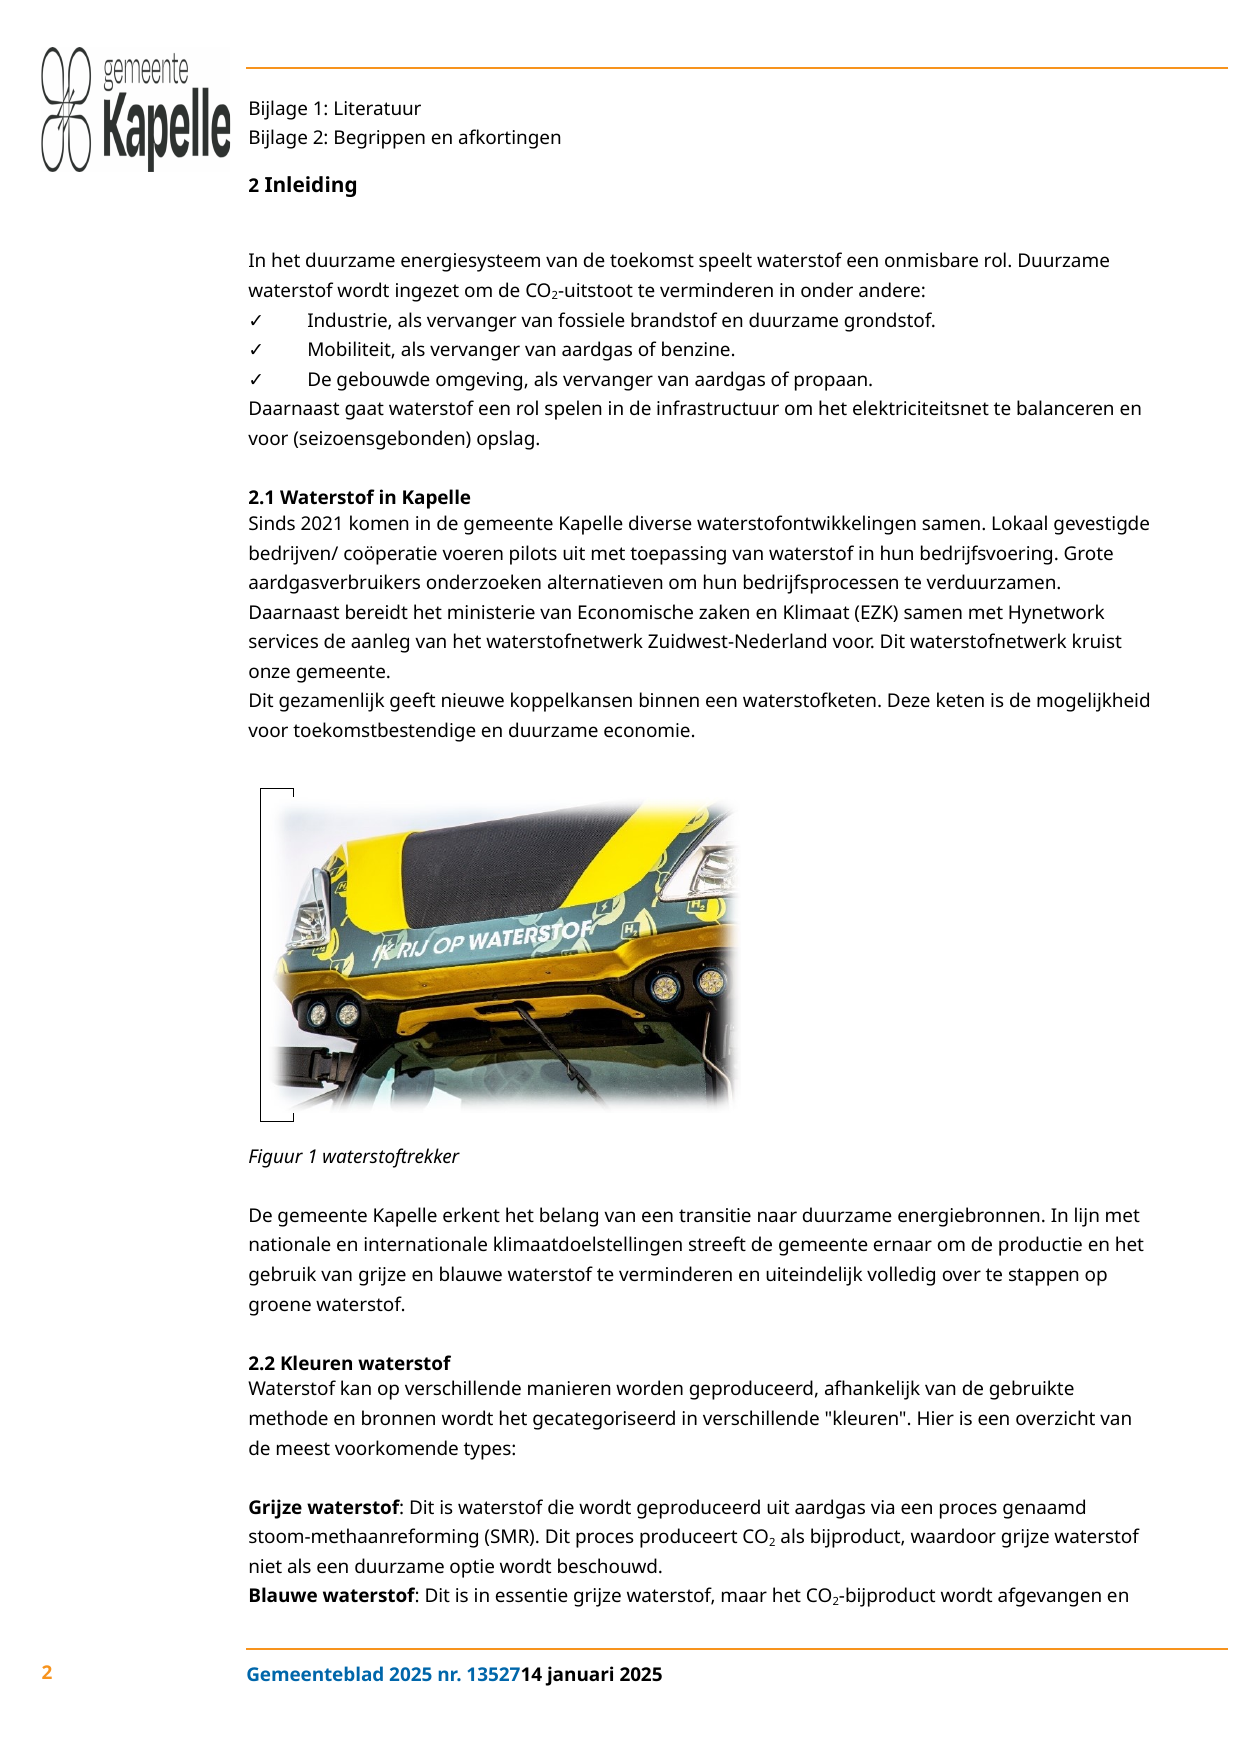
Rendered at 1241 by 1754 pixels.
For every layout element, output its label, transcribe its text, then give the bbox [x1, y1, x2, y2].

text Bijlage 1: Literatuur [248, 95, 1152, 121]
text Figuur 1 waterstoftrekker [248, 1143, 1152, 1168]
text Dit gezamenlijk geeft nieuwe koppelkansen binnen een waterstofketen. Deze keten is de mogelijkheid voor toekomstbestendige en duurzame economie. [248, 688, 1152, 743]
text Daarnaast gaat waterstof een rol spelen in de infrastructuur om het elektriciteitsnet te balanceren en voor (seizoensgebonden) opslag. [248, 396, 1152, 451]
picture [268, 797, 742, 1113]
text 2.2 Kleuren waterstof [248, 1350, 1152, 1376]
text 2 Inleiding [248, 170, 1152, 198]
picture [41, 47, 231, 172]
list De gebouwde omgeving, als vervanger van aardgas of propaan. [248, 366, 1152, 392]
text In het duurzame energiesysteem van de toekomst speelt waterstof een onmisbare rol. Duurzame waterstof wordt ingezet om de CO2-uitstoot te verminderen in onder andere: [248, 248, 1152, 303]
list Industrie, als vervanger van fossiele brandstof en duurzame grondstof. [248, 307, 1152, 333]
text Grijze waterstof: Dit is waterstof die wordt geproduceerd uit aardgas via een proces genaamd stoom-methaanreforming (SMR). Dit proces produceert CO2 als bijproduct, waardoor grijze waterstof niet als een duurzame optie wordt beschouwd. [248, 1494, 1152, 1579]
text Blauwe waterstof: Dit is in essentie grijze waterstof, maar het CO2-bijproduct wordt afgevangen en [248, 1583, 1152, 1608]
text Waterstof kan op verschillende manieren worden geproduceerd, afhankelijk van de gebruikte methode en bronnen wordt het gecategoriseerd in verschillende "kleuren". Hier is een overzicht van de meest voorkomende types: [248, 1376, 1152, 1461]
text Bijlage 2: Begrippen en afkortingen [248, 124, 1152, 150]
list Mobiliteit, als vervanger van aardgas of benzine. [248, 336, 1152, 362]
text De gemeente Kapelle erkent het belang van een transitie naar duurzame energiebronnen. In lijn met nationale en internationale klimaatdoelstellingen streeft de gemeente ernaar om de productie en het gebruik van grijze en blauwe waterstof te verminderen en uiteindelijk volledig over te stappen op groene waterstof. [248, 1202, 1152, 1316]
text 2.1 Waterstof in Kapelle [248, 484, 1152, 510]
text Sinds 2021 komen in de gemeente Kapelle diverse waterstofontwikkelingen samen. Lokaal gevestigde bedrijven/ coöperatie voeren pilots uit met toepassing van waterstof in hun bedrijfsvoering. Grote aardgasverbruikers onderzoeken alternatieven om hun bedrijfsprocessen te verduurzamen. Daarnaast bereidt het ministerie van Economische zaken en Klimaat (EZK) samen met Hynetwork services de aanleg van het waterstofnetwerk Zuidwest-Nederland voor. Dit waterstofnetwerk kruist onze gemeente. [248, 510, 1152, 684]
